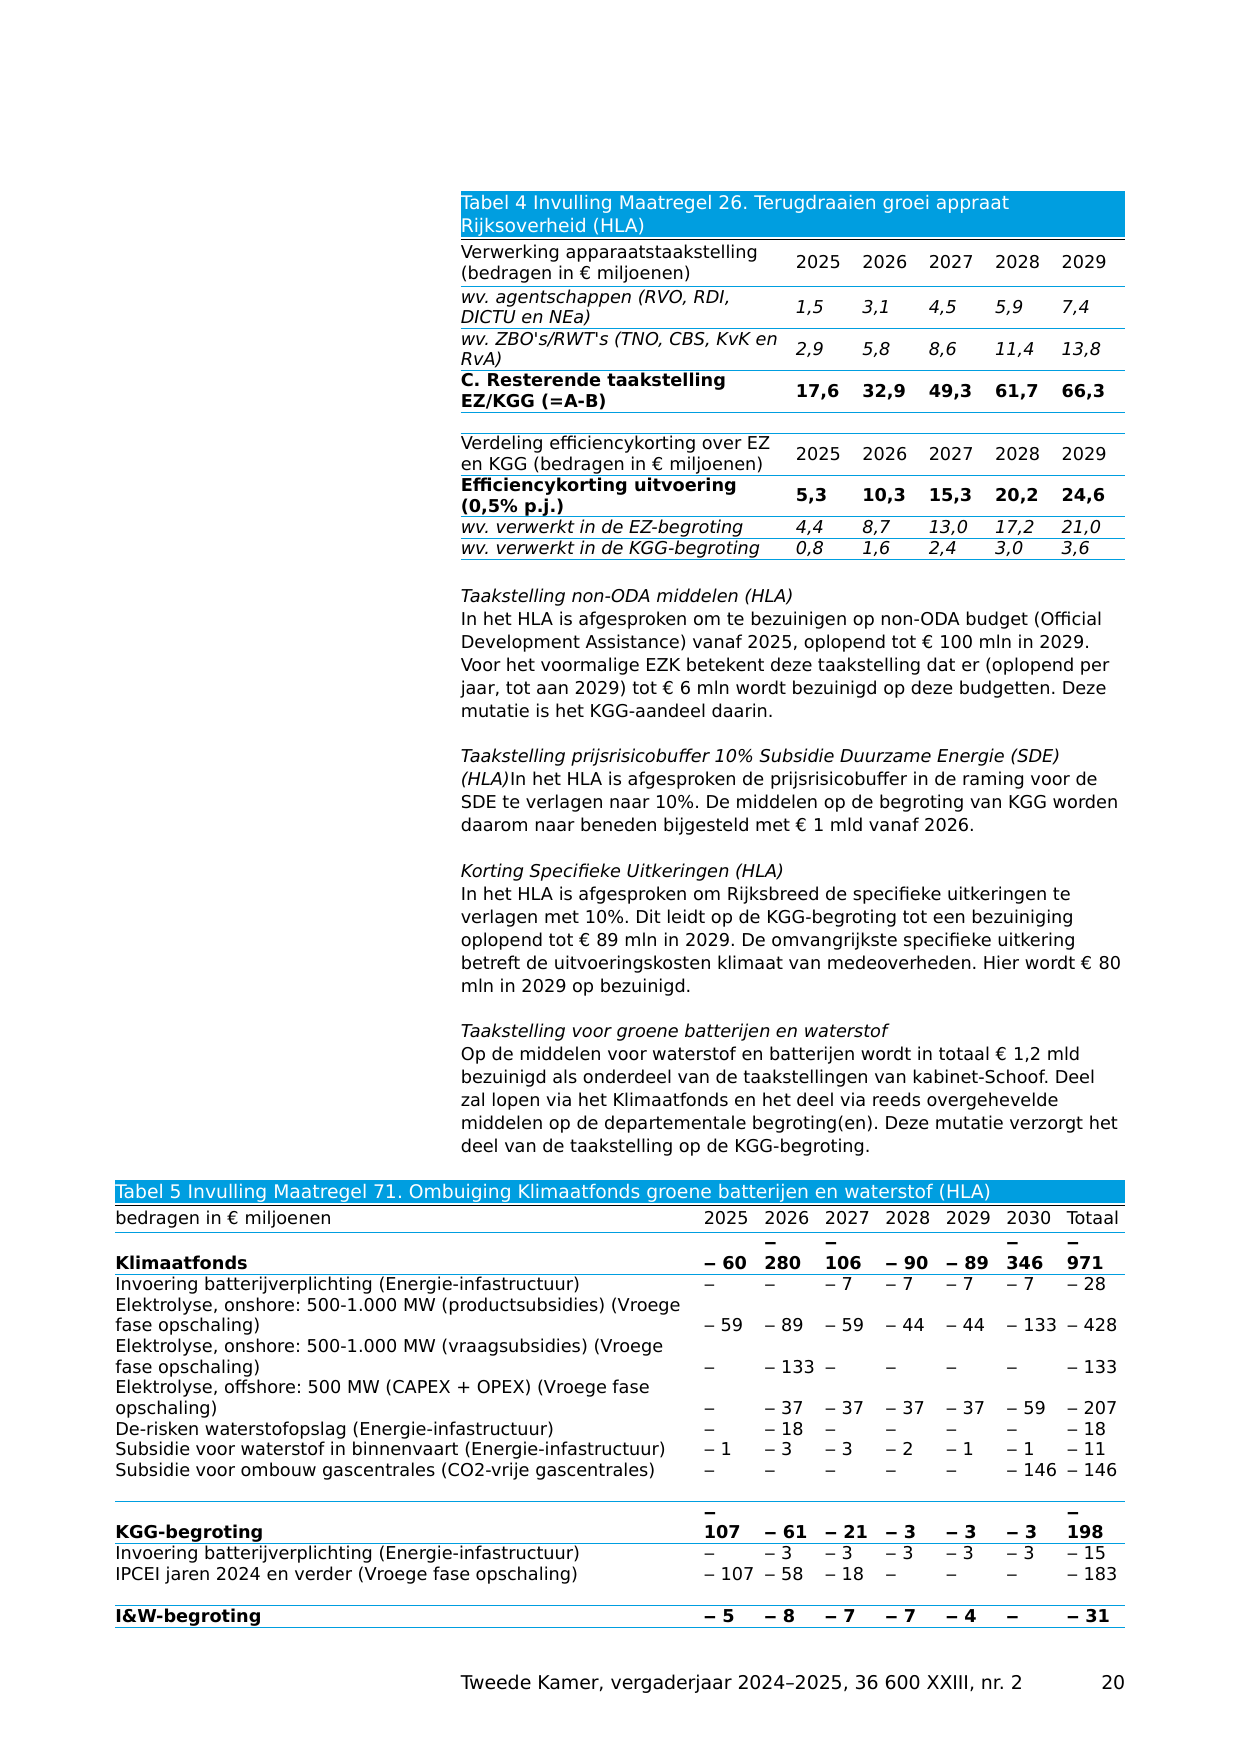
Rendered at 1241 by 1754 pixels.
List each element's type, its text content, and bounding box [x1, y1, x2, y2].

table_cell ‒ 2 [882, 1439, 943, 1460]
table_cell ‒ 44 [882, 1295, 943, 1336]
table_cell Elektrolyse, offshore: 500 MW (CAPEX + OPEX) (Vroege fase opschaling) [115, 1377, 701, 1418]
table_cell [701, 1585, 761, 1605]
table_cell ‒ [701, 1377, 761, 1418]
table_cell 2030 [1003, 1206, 1064, 1232]
table_cell 13,0 [926, 517, 992, 537]
table_cell ‒ 1 [701, 1439, 761, 1460]
table_cell 2029 [943, 1206, 1003, 1232]
table_cell ‒ 5 [701, 1606, 761, 1626]
table_cell 2029 [1059, 434, 1125, 474]
table_cell Verdeling efficiencykorting over EZ en KGG (bedragen in € miljoenen) [461, 434, 793, 474]
table_cell wv. verwerkt in de KGG-begroting [461, 539, 793, 558]
table_cell ‒ 183 [1064, 1564, 1125, 1584]
table_cell 8,7 [859, 517, 926, 537]
table_cell [1059, 413, 1125, 433]
table_cell 2026 [859, 434, 926, 474]
table_cell C. Resterende taakstelling EZ/KGG (=A-B) [461, 371, 793, 412]
text Taakstelling non-ODA middelen (HLA) In het HLA is afgesproken om te bezuinigen op non-ODA budget (Official Development Assistance) vanaf 2025, oplopend tot € 100 mln in 2029. Voor het voormalige EZK betekent deze taakstelling dat er (oplopend per jaar, tot aan 2029) tot € 6 mln wordt bezuinigd op deze budgetten. Deze mutatie is het KGG-aandeel daarin. [461, 584, 1125, 722]
table_cell ‒ 7 [943, 1275, 1003, 1295]
table_cell ‒ 89 [943, 1233, 1003, 1274]
table_cell ‒ [882, 1336, 943, 1377]
table_cell 17,6 [793, 371, 859, 412]
table_cell ‒ 90 [882, 1233, 943, 1274]
table_cell 3,0 [992, 539, 1058, 558]
table_cell [926, 413, 992, 433]
table_cell [859, 413, 926, 433]
table_cell ‒ 15 [1064, 1544, 1125, 1564]
table_cell ‒ 59 [701, 1295, 761, 1336]
text Taakstelling prijsrisicobuffer 10% Subsidie Duurzame Energie (SDE) (HLA)In het HLA is afgesproken de prijsrisicobuffer in de raming voor de SDE te verlagen naar 10%. De middelen op de begroting van KGG worden daarom naar beneden bijgesteld met € 1 mld vanaf 2026. [461, 744, 1125, 836]
table_cell 2,4 [926, 539, 992, 558]
table_cell 3,1 [859, 287, 926, 328]
table_cell 20,2 [992, 476, 1058, 516]
table_cell ‒ [943, 1419, 1003, 1439]
table_cell [882, 1480, 943, 1501]
table_cell ‒ 61 [761, 1502, 822, 1543]
table_cell 3,6 [1059, 539, 1125, 558]
table_cell 15,3 [926, 476, 992, 516]
table_cell [1064, 1480, 1125, 1501]
table_cell Invoering batterijverplichting (Energie-infastructuur) [115, 1544, 701, 1564]
table_cell ‒ 133 [761, 1336, 822, 1377]
table_cell ‒ 7 [1003, 1275, 1064, 1295]
table_cell 24,6 [1059, 476, 1125, 516]
table_cell 2027 [926, 240, 992, 286]
table_cell ‒ 106 [822, 1233, 882, 1274]
table_cell 10,3 [859, 476, 926, 516]
table_cell ‒ 971 [1064, 1233, 1125, 1274]
table_cell Totaal [1064, 1206, 1125, 1232]
table_cell ‒ 346 [1003, 1233, 1064, 1274]
table_cell 2026 [761, 1206, 822, 1232]
text Taakstelling voor groene batterijen en waterstof Op de middelen voor waterstof en batterijen wordt in totaal € 1,2 mld bezuinigd als onderdeel van de taakstellingen van kabinet-Schoof. Deel zal lopen via het Klimaatfonds en het deel via reeds overgehevelde middelen op de departementale begroting(en). Deze mutatie verzorgt het deel van de taakstelling op de KGG-begroting. [461, 1019, 1125, 1157]
table_cell ‒ 198 [1064, 1502, 1125, 1543]
table_cell 2025 [793, 240, 859, 286]
table_cell ‒ [701, 1460, 761, 1480]
table_cell ‒ [761, 1460, 822, 1480]
table_cell ‒ [701, 1419, 761, 1439]
table_cell 4,4 [793, 517, 859, 537]
table_cell ‒ [1003, 1336, 1064, 1377]
table_cell ‒ 3 [882, 1544, 943, 1564]
table_cell ‒ 60 [701, 1233, 761, 1274]
table_cell Subsidie voor ombouw gascentrales (CO2-vrije gascentrales) [115, 1460, 701, 1480]
table_cell 66,3 [1059, 371, 1125, 412]
table_cell ‒ 3 [1003, 1544, 1064, 1564]
table_cell 2028 [992, 434, 1058, 474]
table_cell IPCEI jaren 2024 en verder (Vroege fase opschaling) [115, 1564, 701, 1584]
table_cell [943, 1585, 1003, 1605]
table_cell Invoering batterijverplichting (Energie-infastructuur) [115, 1275, 701, 1295]
table_cell [882, 1585, 943, 1605]
table_cell Klimaatfonds [115, 1233, 701, 1274]
table_cell [1003, 1585, 1064, 1605]
table_cell ‒ [822, 1419, 882, 1439]
table_cell 49,3 [926, 371, 992, 412]
table_cell ‒ [1003, 1564, 1064, 1584]
text Korting Specifieke Uitkeringen (HLA) In het HLA is afgesproken om Rijksbreed de specifieke uitkeringen te verlagen met 10%. Dit leidt op de KGG-begroting tot een bezuiniging oplopend tot € 89 mln in 2029. De omvangrijkste specifieke uitkering betreft de uitvoeringskosten klimaat van medeoverheden. Hier wordt € 80 mln in 2029 op bezuinigd. [461, 859, 1125, 997]
table_cell ‒ [761, 1275, 822, 1295]
table_cell 5,3 [793, 476, 859, 516]
table_cell 2,9 [793, 329, 859, 370]
table_cell ‒ 4 [943, 1606, 1003, 1626]
table_cell ‒ 21 [822, 1502, 882, 1543]
table_cell 1,6 [859, 539, 926, 558]
table_cell ‒ [882, 1460, 943, 1480]
table_cell KGG-begroting [115, 1502, 701, 1543]
table_cell ‒ 11 [1064, 1439, 1125, 1460]
table_cell 0,8 [793, 539, 859, 558]
table_cell ‒ 58 [761, 1564, 822, 1584]
table_cell [943, 1480, 1003, 1501]
table_cell 2027 [926, 434, 992, 474]
table_cell ‒ 1 [1003, 1439, 1064, 1460]
table_cell ‒ 3 [822, 1439, 882, 1460]
table_cell ‒ 3 [943, 1502, 1003, 1543]
table_cell ‒ 146 [1003, 1460, 1064, 1480]
table_cell 11,4 [992, 329, 1058, 370]
table_cell ‒ 107 [701, 1502, 761, 1543]
table_cell ‒ 3 [882, 1502, 943, 1543]
table_cell ‒ 146 [1064, 1460, 1125, 1480]
table_cell 2029 [1059, 240, 1125, 286]
table_cell ‒ [1003, 1419, 1064, 1439]
table_cell [701, 1480, 761, 1501]
table_cell 32,9 [859, 371, 926, 412]
table_cell ‒ 133 [1064, 1336, 1125, 1377]
table_cell [793, 413, 859, 433]
table_cell ‒ 28 [1064, 1275, 1125, 1295]
table_cell ‒ 3 [761, 1439, 822, 1460]
table_cell Elektrolyse, onshore: 500-1.000 MW (productsubsidies) (Vroege fase opschaling) [115, 1295, 701, 1336]
table_cell 13,8 [1059, 329, 1125, 370]
table_cell ‒ [882, 1564, 943, 1584]
table_cell [761, 1585, 822, 1605]
table_cell 21,0 [1059, 517, 1125, 537]
table_cell wv. ZBO's/RWT's (TNO, CBS, KvK en RvA) [461, 329, 793, 370]
table_cell 2028 [992, 240, 1058, 286]
table_cell [822, 1480, 882, 1501]
table_cell [822, 1585, 882, 1605]
table_cell 8,6 [926, 329, 992, 370]
table_cell ‒ [822, 1336, 882, 1377]
table_cell ‒ [822, 1460, 882, 1480]
table_cell ‒ 107 [701, 1564, 761, 1584]
table_cell ‒ [1003, 1606, 1064, 1626]
table_cell 2026 [859, 240, 926, 286]
table_cell Verwerking apparaatstaakstelling (bedragen in € miljoenen) [461, 240, 793, 286]
table_cell ‒ 1 [943, 1439, 1003, 1460]
table_cell ‒ 37 [882, 1377, 943, 1418]
table_cell ‒ [882, 1419, 943, 1439]
table_cell De-risken waterstofopslag (Energie-infastructuur) [115, 1419, 701, 1439]
table_cell ‒ 37 [943, 1377, 1003, 1418]
table_cell ‒ 3 [761, 1544, 822, 1564]
table_cell 5,9 [992, 287, 1058, 328]
table_cell [992, 413, 1058, 433]
table_cell 2027 [822, 1206, 882, 1232]
table_cell ‒ 31 [1064, 1606, 1125, 1626]
table_cell Elektrolyse, onshore: 500-1.000 MW (vraagsubsidies) (Vroege fase opschaling) [115, 1336, 701, 1377]
table_cell ‒ [701, 1275, 761, 1295]
table_cell ‒ 37 [822, 1377, 882, 1418]
table_cell 4,5 [926, 287, 992, 328]
table_cell [761, 1480, 822, 1501]
table_cell ‒ 44 [943, 1295, 1003, 1336]
table_cell ‒ 7 [882, 1275, 943, 1295]
table_cell [1064, 1585, 1125, 1605]
table_cell 2025 [701, 1206, 761, 1232]
table_cell ‒ 59 [822, 1295, 882, 1336]
table_cell [115, 1480, 701, 1501]
table_cell 2025 [793, 434, 859, 474]
table_cell ‒ 3 [943, 1544, 1003, 1564]
table_cell Efficiencykorting uitvoering (0,5% p.j.) [461, 476, 793, 516]
table_cell wv. agentschappen (RVO, RDI, DICTU en NEa) [461, 287, 793, 328]
table_cell 61,7 [992, 371, 1058, 412]
table_cell ‒ 18 [761, 1419, 822, 1439]
table_cell ‒ 8 [761, 1606, 822, 1626]
table_cell ‒ 428 [1064, 1295, 1125, 1336]
table_cell ‒ 3 [822, 1544, 882, 1564]
table_cell ‒ [943, 1564, 1003, 1584]
table_cell ‒ [943, 1336, 1003, 1377]
table_cell ‒ 59 [1003, 1377, 1064, 1418]
table_cell ‒ 89 [761, 1295, 822, 1336]
table_cell bedragen in € miljoenen [115, 1206, 701, 1232]
table_cell 2028 [882, 1206, 943, 1232]
table_cell [115, 1585, 701, 1605]
table_cell ‒ [701, 1336, 761, 1377]
table_cell 5,8 [859, 329, 926, 370]
table_cell ‒ 18 [1064, 1419, 1125, 1439]
table_cell Subsidie voor waterstof in binnenvaart (Energie-infastructuur) [115, 1439, 701, 1460]
table_cell ‒ 18 [822, 1564, 882, 1584]
table_cell ‒ 207 [1064, 1377, 1125, 1418]
table_cell 7,4 [1059, 287, 1125, 328]
table_cell ‒ 133 [1003, 1295, 1064, 1336]
table_cell ‒ 37 [761, 1377, 822, 1418]
table_cell ‒ [701, 1544, 761, 1564]
table_cell ‒ [943, 1460, 1003, 1480]
table_cell ‒ 7 [822, 1275, 882, 1295]
table_cell 17,2 [992, 517, 1058, 537]
table_cell ‒ 280 [761, 1233, 822, 1274]
table_cell ‒ 7 [822, 1606, 882, 1626]
table_cell ‒ 7 [882, 1606, 943, 1626]
table_cell [1003, 1480, 1064, 1501]
table_cell wv. verwerkt in de EZ-begroting [461, 517, 793, 537]
table_cell I&W-begroting [115, 1606, 701, 1626]
table_cell [461, 413, 793, 433]
table_cell 1,5 [793, 287, 859, 328]
table_cell ‒ 3 [1003, 1502, 1064, 1543]
